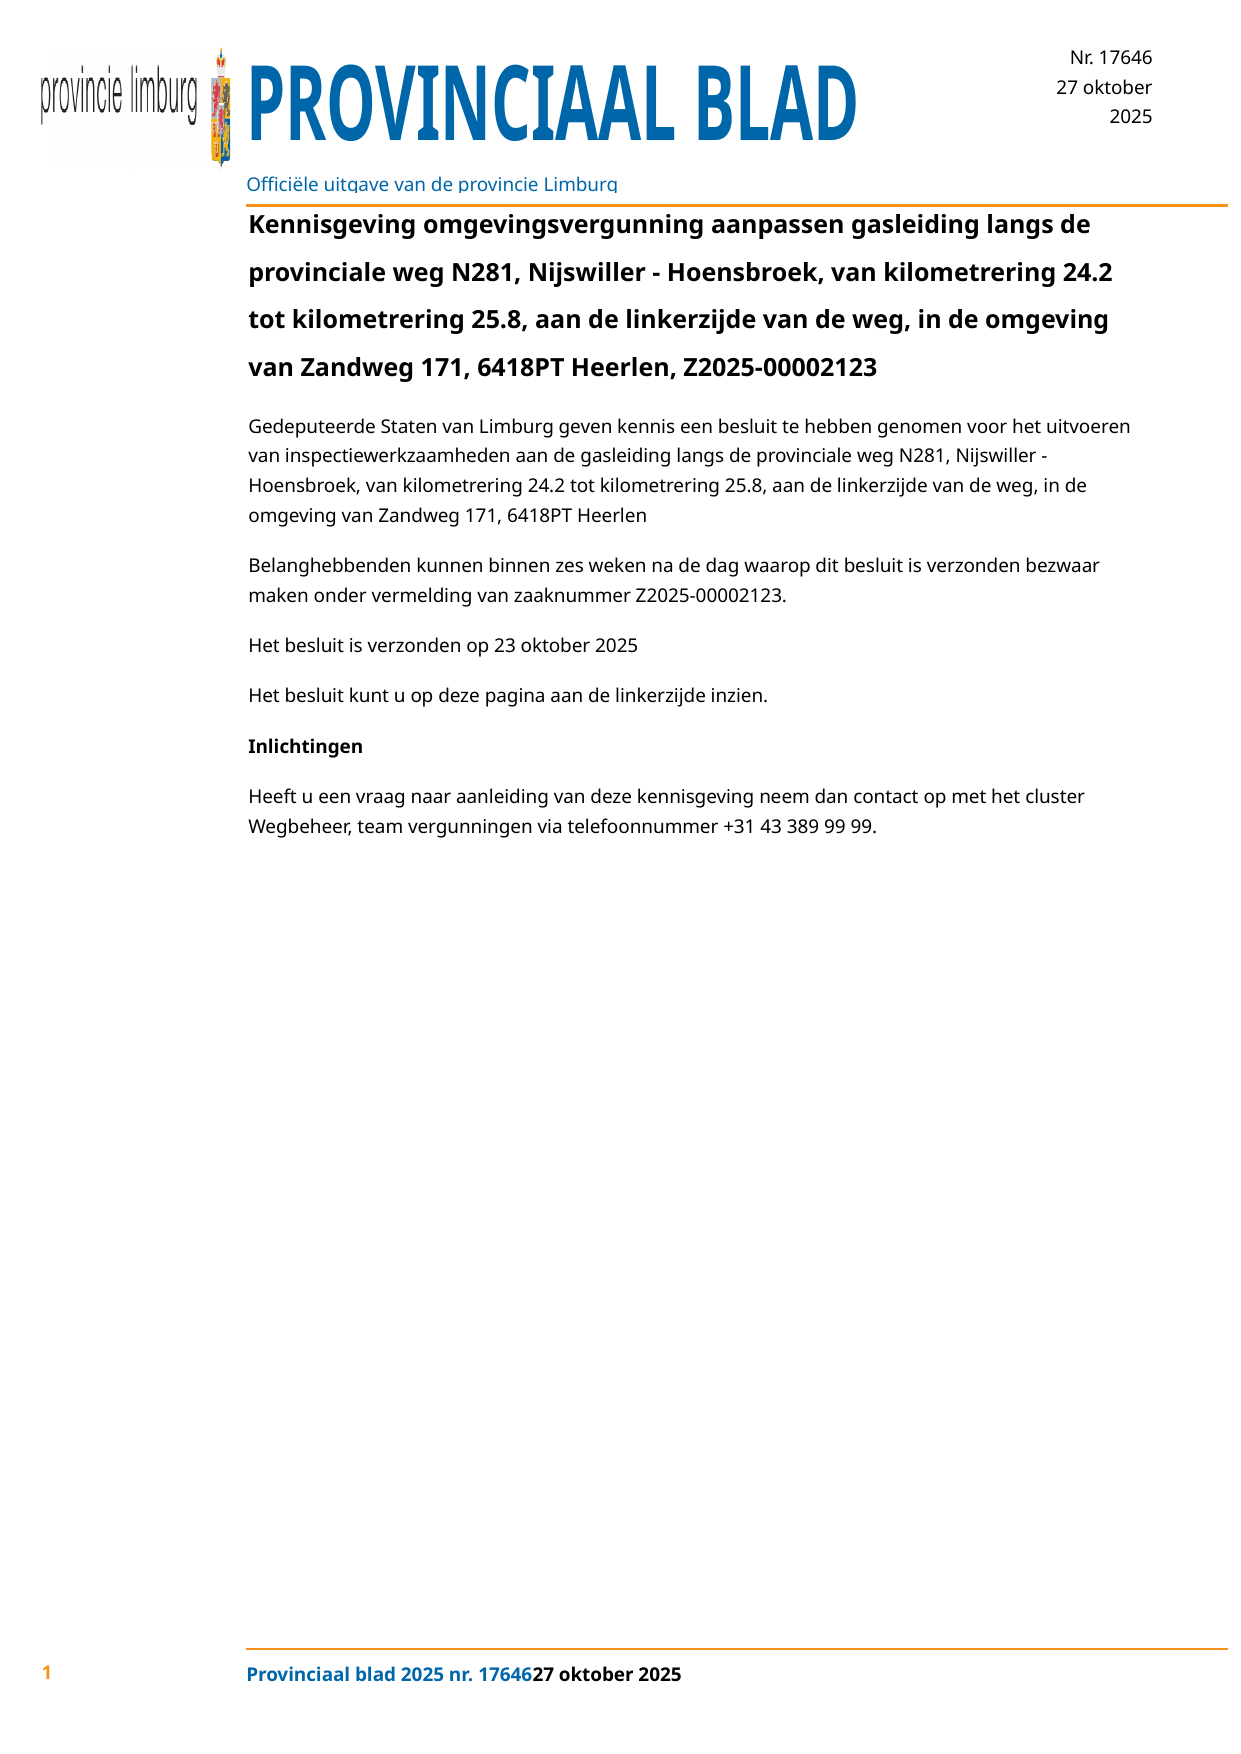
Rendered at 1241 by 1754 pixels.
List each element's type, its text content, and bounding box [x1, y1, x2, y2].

text Het besluit kunt u op deze pagina aan de linkerzijde inzien. [248, 683, 1152, 708]
text Gedeputeerde Staten van Limburg geven kennis een besluit te hebben genomen voor het uitvoeren van inspectiewerkzaamheden aan de gasleiding langs de provinciale weg N281, Nijswiller - Hoensbroek, van kilometrering 24.2 tot kilometrering 25.8, aan de linkerzijde van de weg, in de omgeving van Zandweg 171, 6418PT Heerlen [248, 413, 1152, 528]
text Heeft u een vraag naar aanleiding van deze kennisgeving neem dan contact op met het cluster Wegbeheer, team vergunningen via telefoonnummer +31 43 389 99 99. [248, 783, 1152, 839]
text Inlichtingen [248, 733, 1152, 759]
text Belanghebbenden kunnen binnen zes weken na de dag waarop dit besluit is verzonden bezwaar maken onder vermelding van zaaknummer Z2025-00002123. [248, 552, 1152, 608]
text Kennisgeving omgevingsvergunning aanpassen gasleiding langs de provinciale weg N281, Nijswiller - Hoensbroek, van kilometrering 24.2 tot kilometrering 25.8, aan de linkerzijde van de weg, in de omgeving van Zandweg 171, 6418PT Heerlen, Z2025-00002123 [248, 207, 1152, 384]
picture [41, 47, 231, 172]
text Het besluit is verzonden op 23 oktober 2025 [248, 632, 1152, 658]
